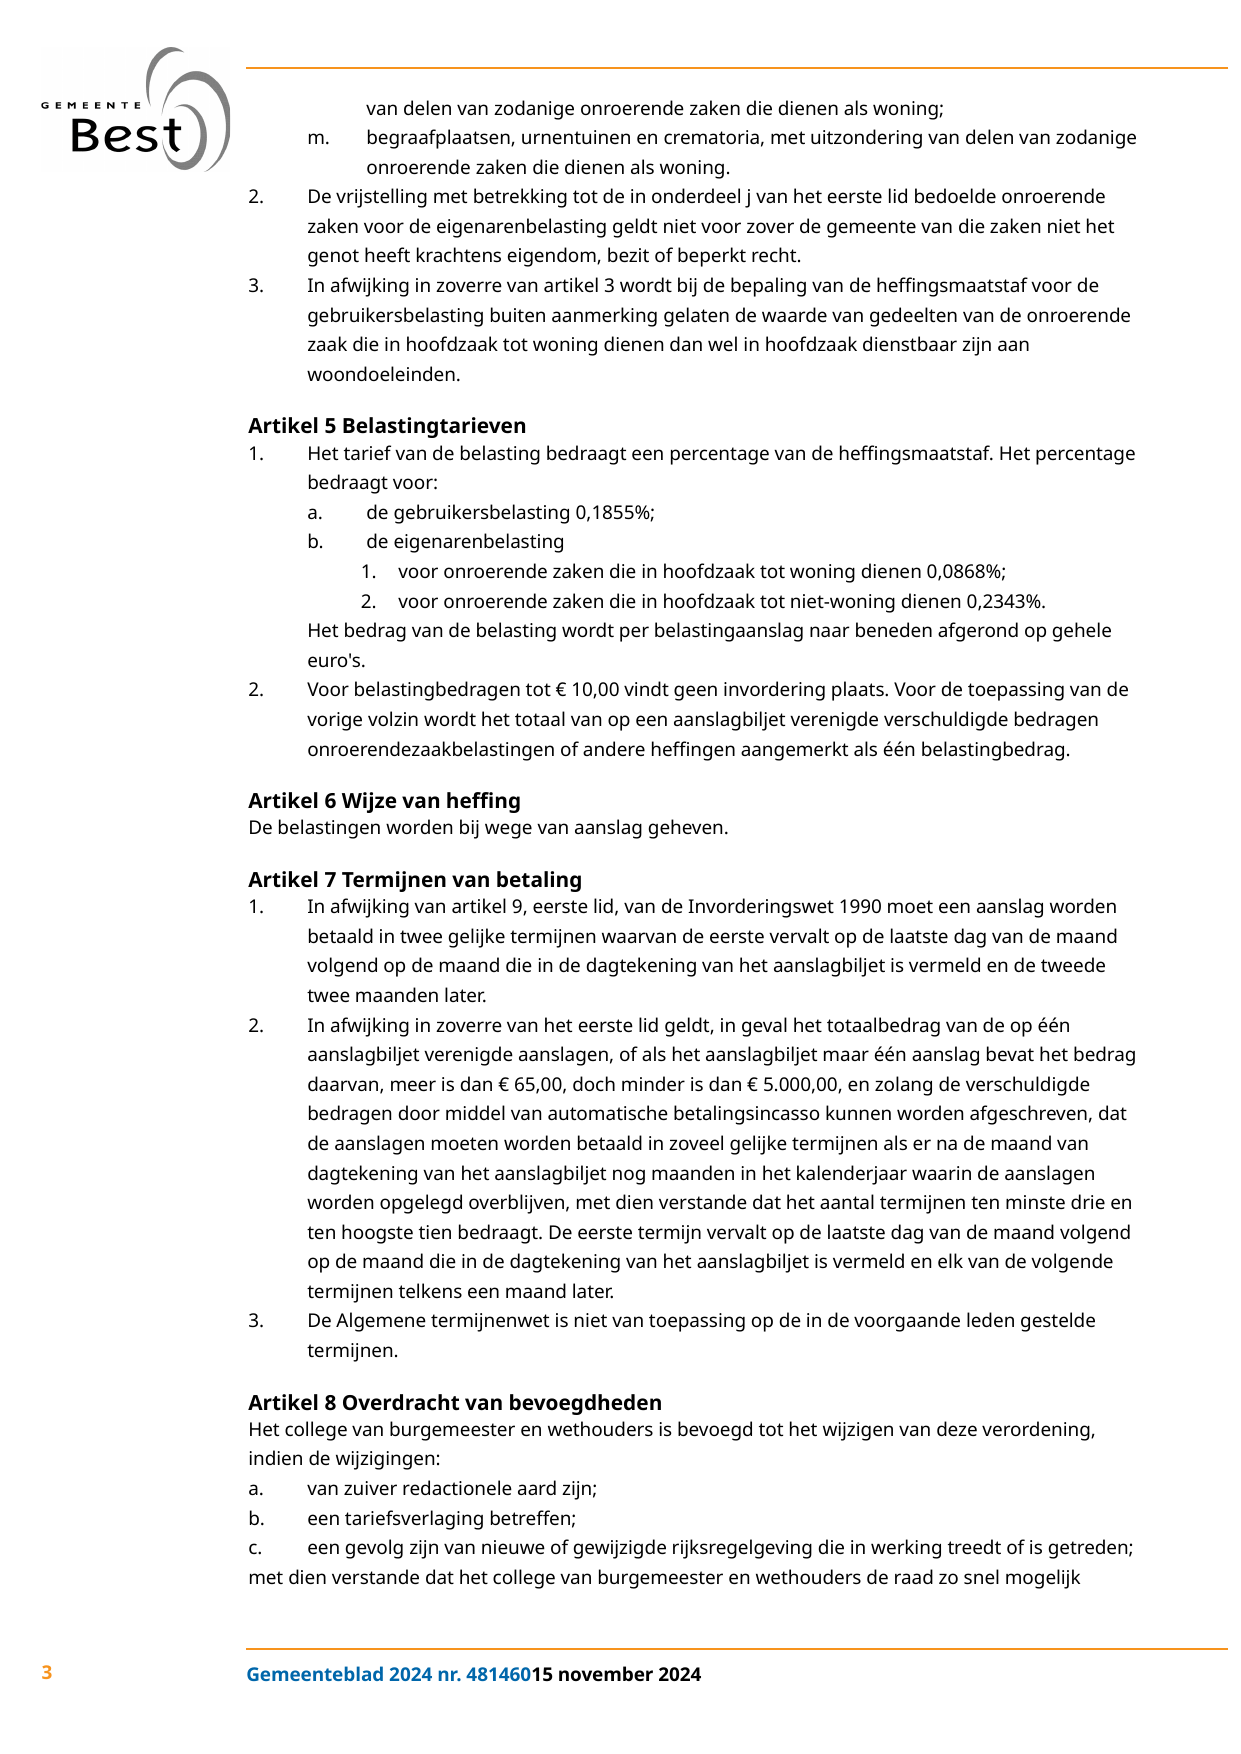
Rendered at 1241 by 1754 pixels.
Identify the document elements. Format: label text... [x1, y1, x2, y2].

list Het bedrag van de belasting wordt per belastingaanslag naar beneden afgerond op gehele euro's. [248, 617, 1152, 673]
list In afwijking in zoverre van het eerste lid geldt, in geval het totaalbedrag van de op één aanslagbiljet verenigde aanslagen, of als het aanslagbiljet maar één aanslag bevat het bedrag daarvan, meer is dan € 65,00, doch minder is dan € 5.000,00, en zolang de verschuldigde bedragen door middel van automatische betalingsincasso kunnen worden afgeschreven, dat de aanslagen moeten worden betaald in zoveel gelijke termijnen als er na de maand van dagtekening van het aanslagbiljet nog maanden in het kalenderjaar waarin de aanslagen worden opgelegd overblijven, met dien verstande dat het aantal termijnen ten minste drie en ten hoogste tien bedraagt. De eerste termijn vervalt op de laatste dag van de maand volgend op de maand die in de dagtekening van het aanslagbiljet is vermeld en elk van de volgende termijnen telkens een maand later. [248, 1012, 1152, 1304]
list een gevolg zijn van nieuwe of gewijzigde rijksregelgeving die in werking treedt of is getreden; [248, 1534, 1152, 1560]
list In afwijking in zoverre van artikel 3 wordt bij de bepaling van de heffingsmaatstaf voor de gebruikersbelasting buiten aanmerking gelaten de waarde van gedeelten van de onroerende zaak die in hoofdzaak tot woning dienen dan wel in hoofdzaak dienstbaar zijn aan woondoeleinden. [248, 272, 1152, 387]
text Het college van burgemeester en wethouders is bevoegd tot het wijzigen van deze verordening, indien de wijzigingen: [248, 1416, 1152, 1471]
list begraafplaatsen, urnentuinen en crematoria, met uitzondering van delen van zodanige onroerende zaken die dienen als woning. [307, 124, 1152, 180]
list De Algemene termijnenwet is niet van toepassing op de in de voorgaande leden gestelde termijnen. [248, 1308, 1152, 1363]
list Voor belastingbedragen tot € 10,00 vindt geen invordering plaats. Voor de toepassing van de vorige volzin wordt het totaal van op een aanslagbiljet verenigde verschuldigde bedragen onroerendezaakbelastingen of andere heffingen aangemerkt als één belastingbedrag. [248, 677, 1152, 761]
list De vrijstelling met betrekking tot de in onderdeel j van het eerste lid bedoelde onroerende zaken voor de eigenarenbelasting geldt niet voor zover de gemeente van die zaken niet het genot heeft krachtens eigendom, bezit of beperkt recht. [248, 183, 1152, 268]
list de gebruikersbelasting 0,1855%; [307, 499, 1152, 525]
picture [41, 47, 231, 172]
list van delen van zodanige onroerende zaken die dienen als woning; [307, 95, 1152, 121]
list voor onroerende zaken die in hoofdzaak tot woning dienen 0,0868%; [361, 558, 1152, 584]
text Artikel 8 Overdracht van bevoegdheden [248, 1388, 1152, 1416]
text Artikel 7 Termijnen van betaling [248, 865, 1152, 893]
text De belastingen worden bij wege van aanslag geheven. [248, 814, 1152, 840]
list Het tarief van de belasting bedraagt een percentage van de heffingsmaatstaf. Het percentage bedraagt voor: [248, 440, 1152, 495]
list In afwijking van artikel 9, eerste lid, van de Invorderingswet 1990 moet een aanslag worden betaald in twee gelijke termijnen waarvan de eerste vervalt op de laatste dag van de maand volgend op de maand die in de dagtekening van het aanslagbiljet is vermeld en de tweede twee maanden later. [248, 893, 1152, 1008]
list van zuiver redactionele aard zijn; [248, 1475, 1152, 1501]
text Artikel 5 Belastingtarieven [248, 411, 1152, 440]
text met dien verstande dat het college van burgemeester en wethouders de raad zo snel mogelijk [248, 1564, 1152, 1590]
list voor onroerende zaken die in hoofdzaak tot niet-woning dienen 0,2343%. [361, 588, 1152, 613]
list de eigenarenbelasting [307, 529, 1152, 554]
list een tariefsverlaging betreffen; [248, 1505, 1152, 1531]
text Artikel 6 Wijze van heffing [248, 786, 1152, 814]
